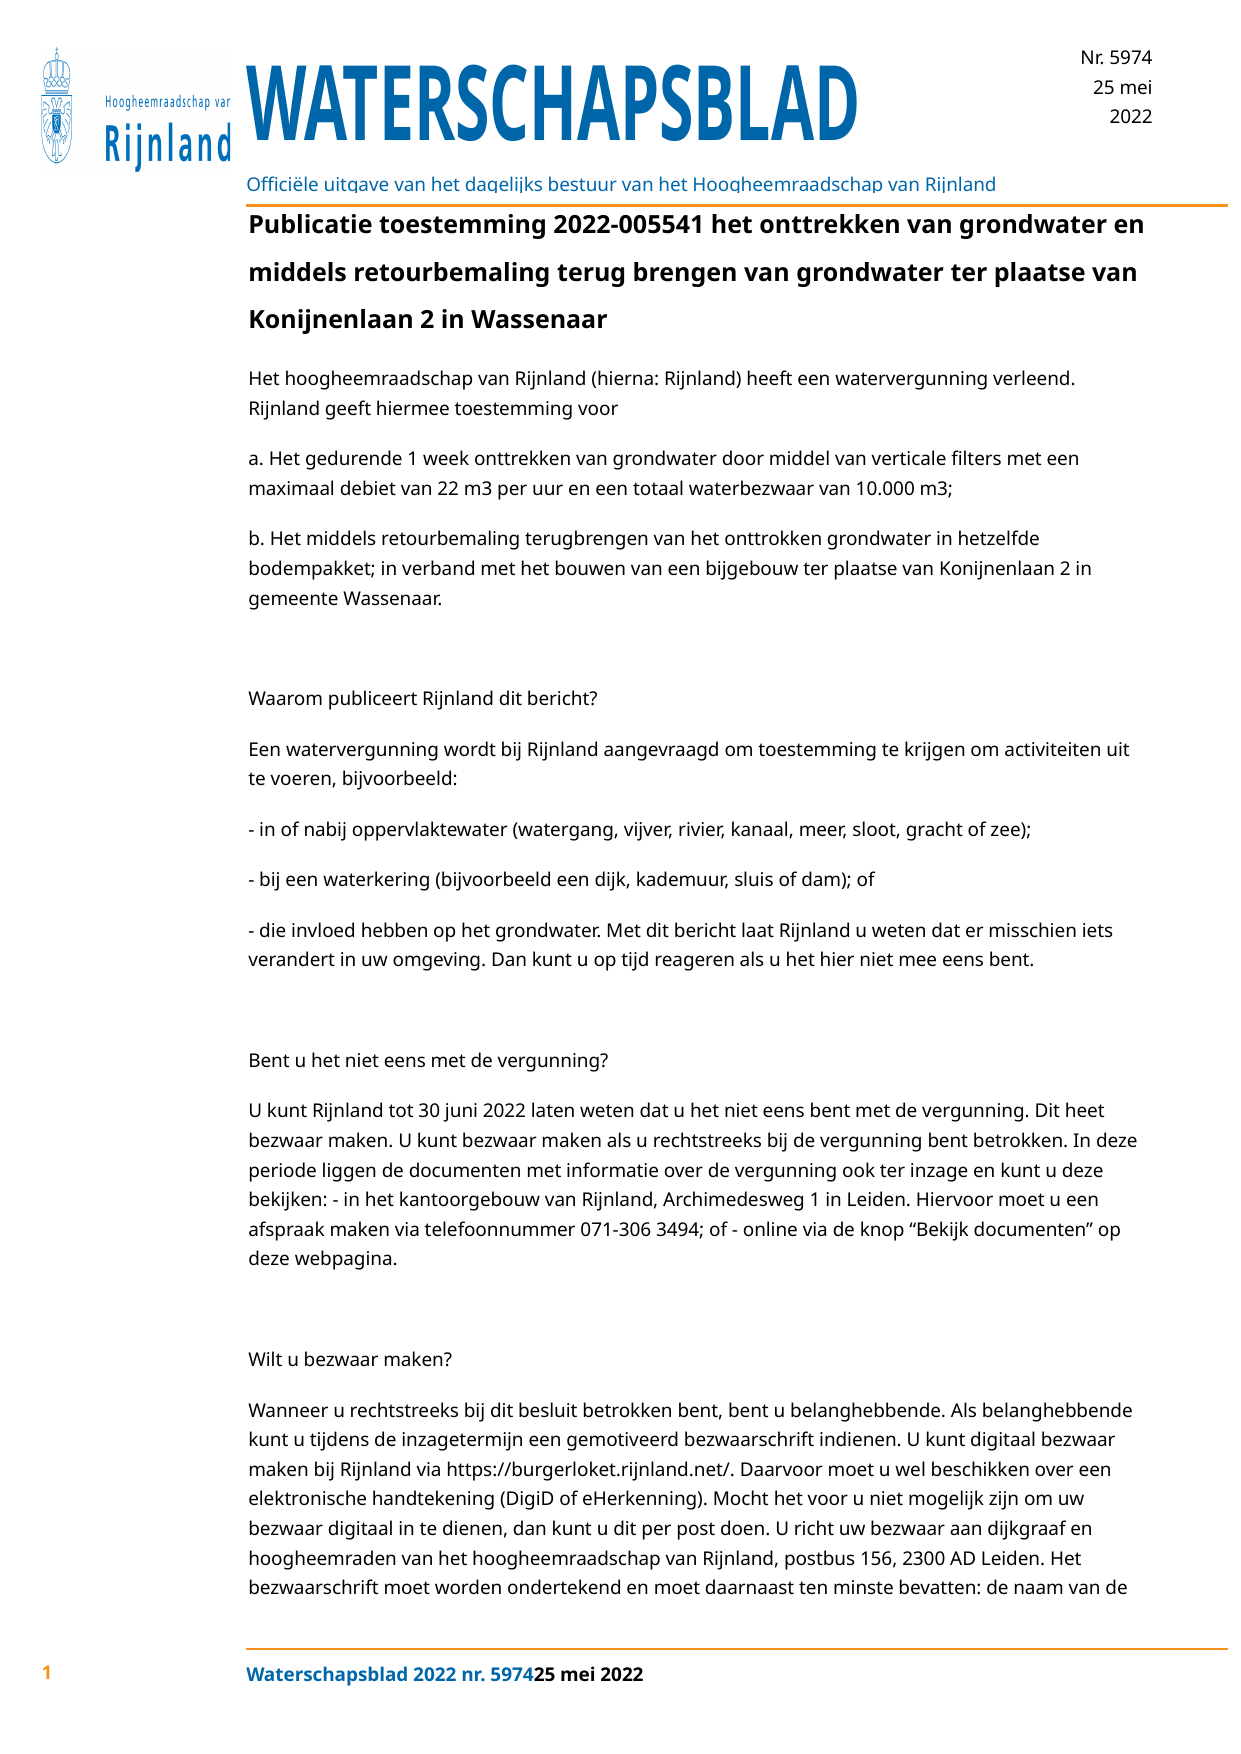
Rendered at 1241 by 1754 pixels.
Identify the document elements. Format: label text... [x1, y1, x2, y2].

text - bij een waterkering (bijvoorbeeld een dijk, kademuur, sluis of dam); of [248, 866, 1152, 892]
text Wilt u bezwaar maken? [248, 1346, 1152, 1372]
text - die invloed hebben op het grondwater. Met dit bericht laat Rijnland u weten dat er misschien iets verandert in uw omgeving. Dan kunt u op tijd reageren als u het hier niet mee eens bent. [248, 917, 1152, 972]
text Wanneer u rechtstreeks bij dit besluit betrokken bent, bent u belanghebbende. Als belanghebbende kunt u tijdens de inzagetermijn een gemotiveerd bezwaarschrift indienen. U kunt digitaal bezwaar maken bij Rijnland via https://burgerloket.rijnland.net/. Daarvoor moet u wel beschikken over een elektronische handtekening (DigiD of eHerkenning). Mocht het voor u niet mogelijk zijn om uw bezwaar digitaal in te dienen, dan kunt u dit per post doen. U richt uw bezwaar aan dijkgraaf en hoogheemraden van het hoogheemraadschap van Rijnland, postbus 156, 2300 AD Leiden. Het bezwaarschrift moet worden ondertekend en moet daarnaast ten minste bevatten: de naam van de [248, 1397, 1152, 1600]
text Het hoogheemraadschap van Rijnland (hierna: Rijnland) heeft een watervergunning verleend. Rijnland geeft hiermee toestemming voor [248, 366, 1152, 421]
text Bent u het niet eens met de vergunning? [248, 1047, 1152, 1073]
text - in of nabij oppervlaktewater (watergang, vijver, rivier, kanaal, meer, sloot, gracht of zee); [248, 816, 1152, 842]
text Een watervergunning wordt bij Rijnland aangevraagd om toestemming te krijgen om activiteiten uit te voeren, bijvoorbeeld: [248, 736, 1152, 791]
text a. Het gedurende 1 week onttrekken van grondwater door middel van verticale filters met een maximaal debiet van 22 m3 per uur en een totaal waterbezwaar van 10.000 m3; [248, 446, 1152, 501]
text b. Het middels retourbemaling terugbrengen van het onttrokken grondwater in hetzelfde bodempakket; in verband met het bouwen van een bijgebouw ter plaatse van Konijnenlaan 2 in gemeente Wassenaar. [248, 526, 1152, 610]
text Publicatie toestemming 2022-005541 het onttrekken van grondwater en middels retourbemaling terug brengen van grondwater ter plaatse van Konijnenlaan 2 in Wassenaar [248, 207, 1152, 336]
text Waarom publiceert Rijnland dit bericht? [248, 686, 1152, 711]
text U kunt Rijnland tot 30 juni 2022 laten weten dat u het niet eens bent met de vergunning. Dit heet bezwaar maken. U kunt bezwaar maken als u rechtstreeks bij de vergunning bent betrokken. In deze periode liggen de documenten met informatie over de vergunning ook ter inzage en kunt u deze bekijken: - in het kantoorgebouw van Rijnland, Archimedesweg 1 in Leiden. Hiervoor moet u een afspraak maken via telefoonnummer 071-306 3494; of - online via de knop “Bekijk documenten” op deze webpagina. [248, 1098, 1152, 1271]
picture [41, 47, 231, 172]
